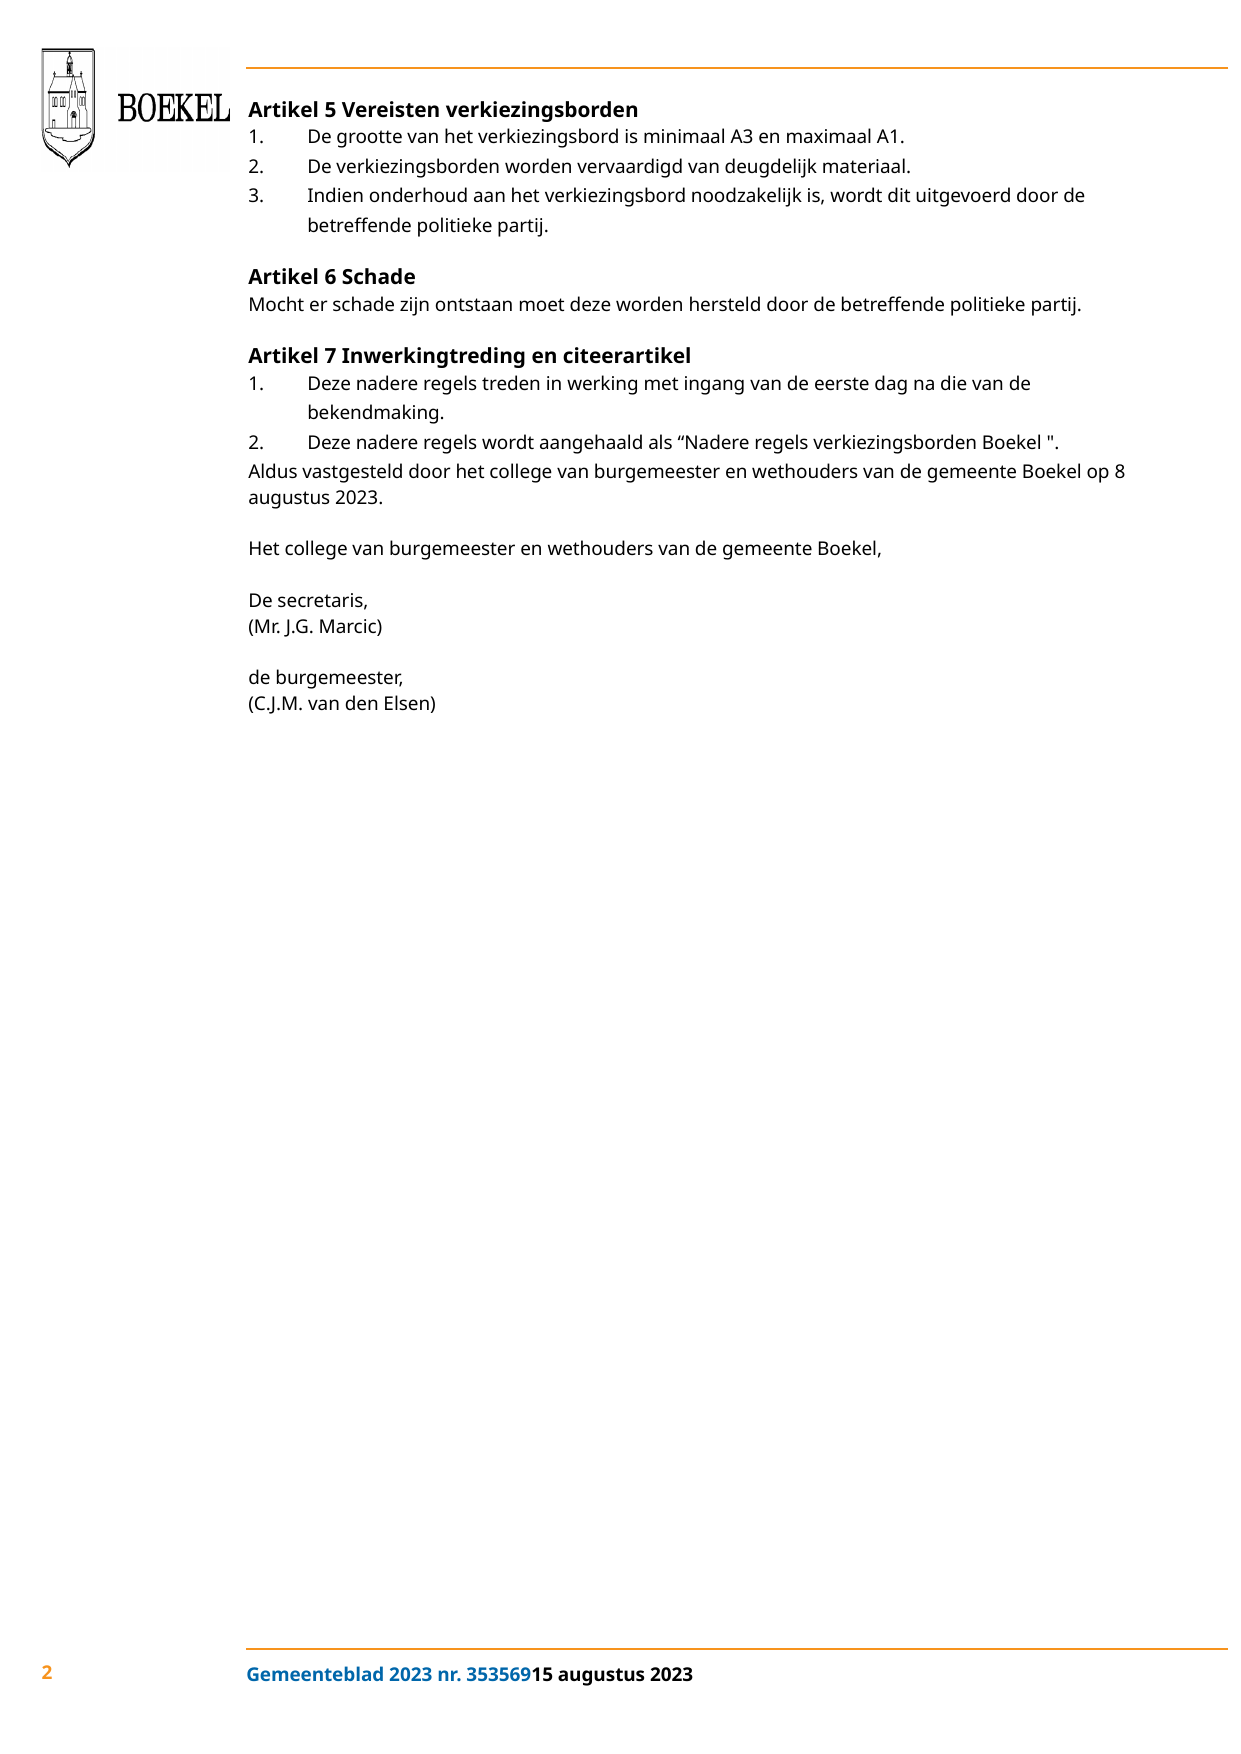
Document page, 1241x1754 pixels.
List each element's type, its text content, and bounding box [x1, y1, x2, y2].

text Artikel 6 Schade [248, 262, 1152, 291]
text De secretaris, [248, 587, 1152, 613]
list Indien onderhoud aan het verkiezingsbord noodzakelijk is, wordt dit uitgevoerd door de betreffende politieke partij. [248, 182, 1152, 238]
text de burgemeester, [248, 664, 1152, 690]
text Artikel 7 Inwerkingtreding en citeerartikel [248, 341, 1152, 370]
text Aldus vastgesteld door het college van burgemeester en wethouders van de gemeente Boekel op 8 augustus 2023. [248, 458, 1152, 510]
text Mocht er schade zijn ontstaan moet deze worden hersteld door de betreffende politieke partij. [248, 291, 1152, 317]
text Artikel 5 Vereisten verkiezingsborden [248, 95, 1152, 123]
list De grootte van het verkiezingsbord is minimaal A3 en maximaal A1. [248, 123, 1152, 149]
text (C.J.M. van den Elsen) [248, 690, 1152, 716]
list Deze nadere regels wordt aangehaald als “Nadere regels verkiezingsborden Boekel ". [248, 429, 1152, 454]
list Deze nadere regels treden in werking met ingang van de eerste dag na die van de bekendmaking. [248, 370, 1152, 425]
list De verkiezingsborden worden vervaardigd van deugdelijk materiaal. [248, 153, 1152, 178]
text Het college van burgemeester en wethouders van de gemeente Boekel, [248, 536, 1152, 561]
text (Mr. J.G. Marcic) [248, 613, 1152, 638]
picture [41, 47, 231, 172]
